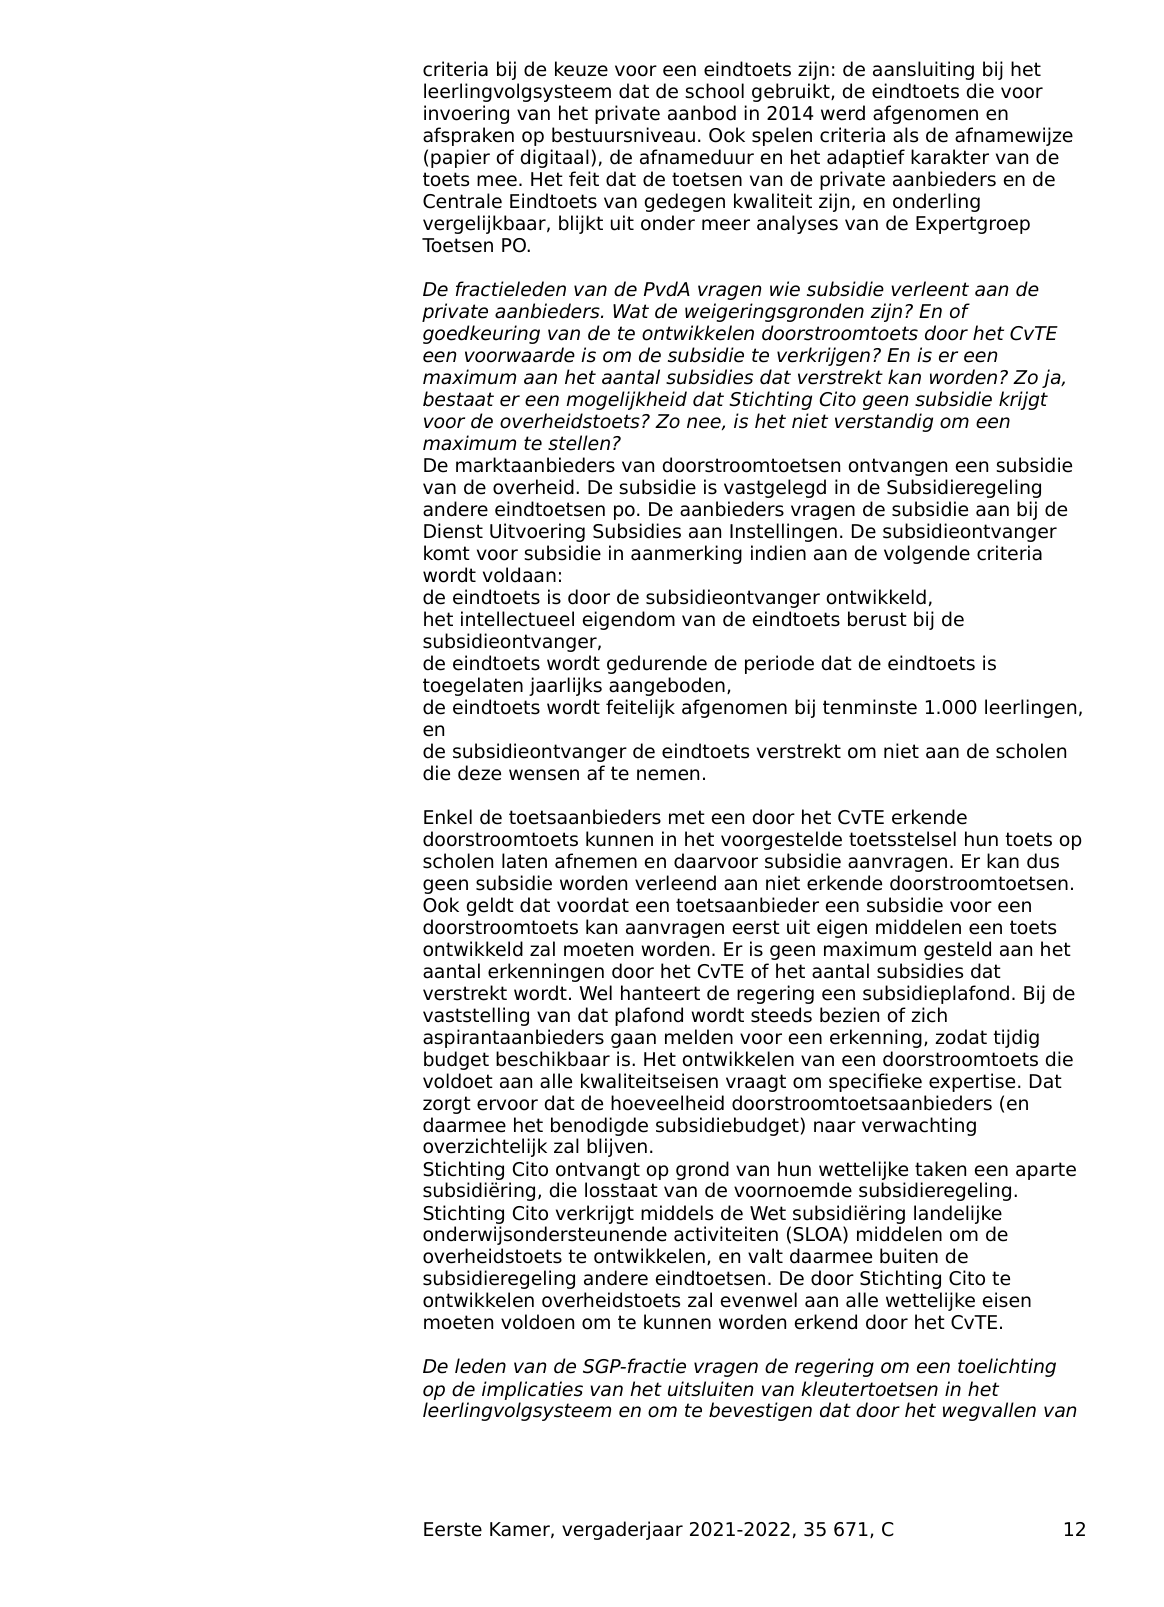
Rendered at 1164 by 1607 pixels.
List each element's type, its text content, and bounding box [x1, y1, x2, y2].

text het intellectueel eigendom van de eindtoets berust bij de subsidieontvanger, [422, 609, 1087, 653]
text De fractieleden van de PvdA vragen wie subsidie verleent aan de private aanbieders. Wat de weigeringsgronden zijn? En of goedkeuring van de te ontwikkelen doorstroomtoets door het CvTE een voorwaarde is om de subsidie te verkrijgen? En is er een maximum aan het aantal subsidies dat verstrekt kan worden? Zo ja, bestaat er een mogelijkheid dat Stichting Cito geen subsidie krijgt voor de overheidstoets? Zo nee, is het niet verstandig om een maximum te stellen? [422, 279, 1087, 455]
text Enkel de toetsaanbieders met een door het CvTE erkende doorstroomtoets kunnen in het voorgestelde toetsstelsel hun toets op scholen laten afnemen en daarvoor subsidie aanvragen. Er kan dus geen subsidie worden verleend aan niet erkende doorstroomtoetsen. Ook geldt dat voordat een toetsaanbieder een subsidie voor een doorstroomtoets kan aanvragen eerst uit eigen middelen een toets ontwikkeld zal moeten worden. Er is geen maximum gesteld aan het aantal erkenningen door het CvTE of het aantal subsidies dat verstrekt wordt. Wel hanteert de regering een subsidieplafond. Bij de vaststelling van dat plafond wordt steeds bezien of zich aspirantaanbieders gaan melden voor een erkenning, zodat tijdig budget beschikbaar is. Het ontwikkelen van een doorstroomtoets die voldoet aan alle kwaliteitseisen vraagt om specifieke expertise. Dat zorgt ervoor dat de hoeveelheid doorstroomtoetsaanbieders (en daarmee het benodigde subsidiebudget) naar verwachting overzichtelijk zal blijven. [422, 807, 1087, 1158]
text criteria bij de keuze voor een eindtoets zijn: de aansluiting bij het leerlingvolgsysteem dat de school gebruikt, de eindtoets die voor invoering van het private aanbod in 2014 werd afgenomen en afspraken op bestuursniveau. Ook spelen criteria als de afnamewijze (papier of digitaal), de afnameduur en het adaptief karakter van de toets mee. Het feit dat de toetsen van de private aanbieders en de Centrale Eindtoets van gedegen kwaliteit zijn, en onderling vergelijkbaar, blijkt uit onder meer analyses van de Expertgroep Toetsen PO. [422, 59, 1087, 257]
text de eindtoets is door de subsidieontvanger ontwikkeld, [422, 587, 1087, 609]
text De marktaanbieders van doorstroomtoetsen ontvangen een subsidie van de overheid. De subsidie is vastgelegd in de Subsidieregeling andere eindtoetsen po. De aanbieders vragen de subsidie aan bij de Dienst Uitvoering Subsidies aan Instellingen. De subsidieontvanger komt voor subsidie in aanmerking indien aan de volgende criteria wordt voldaan: [422, 455, 1087, 587]
text de subsidieontvanger de eindtoets verstrekt om niet aan de scholen die deze wensen af te nemen. [422, 741, 1087, 784]
text de eindtoets wordt gedurende de periode dat de eindtoets is toegelaten jaarlijks aangeboden, [422, 653, 1087, 697]
text De leden van de SGP-fractie vragen de regering om een toelichting op de implicaties van het uitsluiten van kleutertoetsen in het leerlingvolgsysteem en om te bevestigen dat door het wegvallen van [422, 1356, 1087, 1422]
text Stichting Cito ontvangt op grond van hun wettelijke taken een aparte subsidiëring, die losstaat van de voornoemde subsidieregeling. Stichting Cito verkrijgt middels de Wet subsidiëring landelijke onderwijsondersteunende activiteiten (SLOA) middelen om de overheidstoets te ontwikkelen, en valt daarmee buiten de subsidieregeling andere eindtoetsen. De door Stichting Cito te ontwikkelen overheidstoets zal evenwel aan alle wettelijke eisen moeten voldoen om te kunnen worden erkend door het CvTE. [422, 1158, 1087, 1334]
text de eindtoets wordt feitelijk afgenomen bij tenminste 1.000 leerlingen, en [422, 697, 1087, 741]
